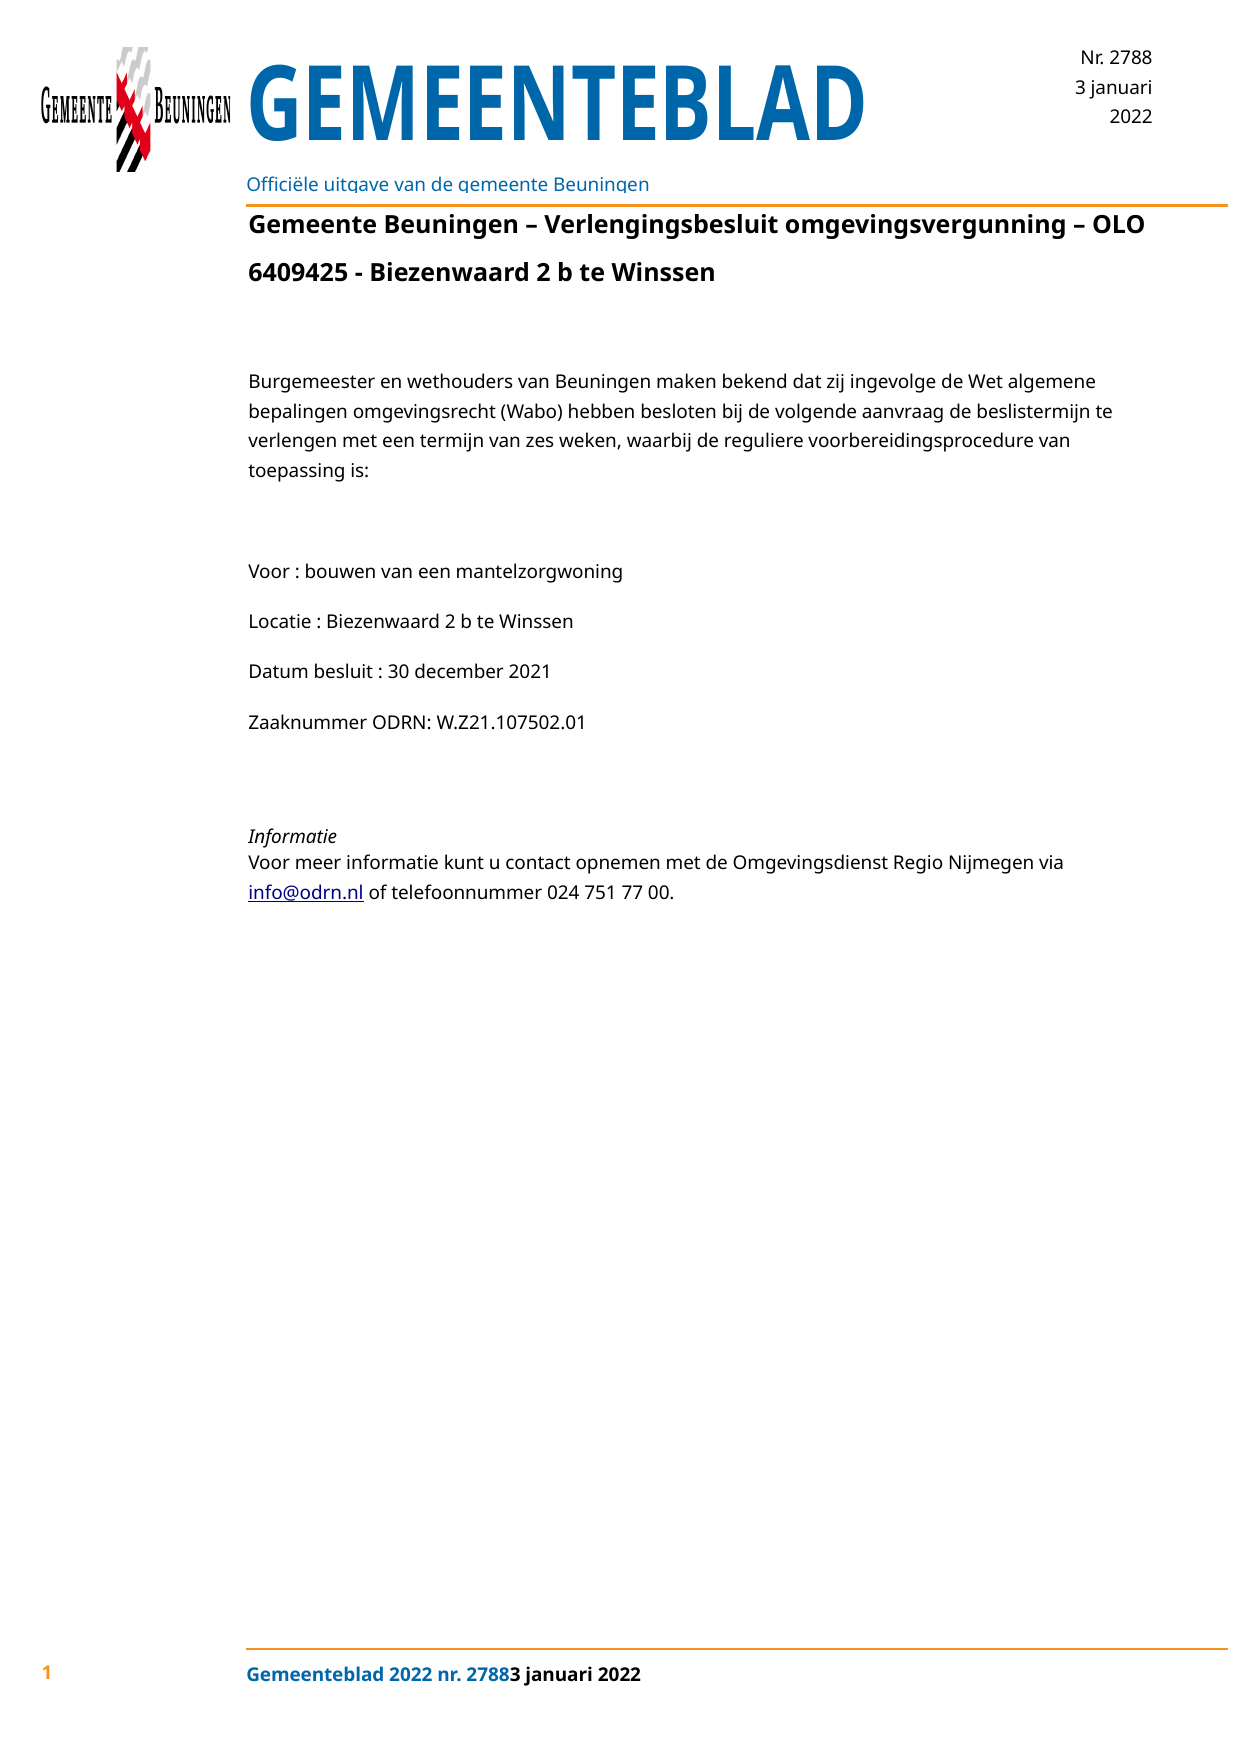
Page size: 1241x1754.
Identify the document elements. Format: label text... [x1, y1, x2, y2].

text Gemeente Beuningen – Verlengingsbesluit omgevingsvergunning – OLO 6409425 - Biezenwaard 2 b te Winssen [248, 207, 1152, 288]
text Zaaknummer ODRN: W.Z21.107502.01 [248, 709, 1152, 735]
text Locatie : Biezenwaard 2 b te Winssen [248, 608, 1152, 634]
text Burgemeester en wethouders van Beuningen maken bekend dat zij ingevolge de Wet algemene bepalingen omgevingsrecht (Wabo) hebben besloten bij de volgende aanvraag de beslistermijn te verlengen met een termijn van zes weken, waarbij de reguliere voorbereidingsprocedure van toepassing is: [248, 368, 1152, 483]
picture [41, 47, 231, 172]
text Datum besluit : 30 december 2021 [248, 659, 1152, 684]
text Informatie [248, 823, 1152, 849]
text Voor meer informatie kunt u contact opnemen met de Omgevingsdienst Regio Nijmegen via info@odrn.nl of telefoonnummer 024 751 77 00. [248, 849, 1152, 904]
text Voor : bouwen van een mantelzorgwoning [248, 558, 1152, 584]
